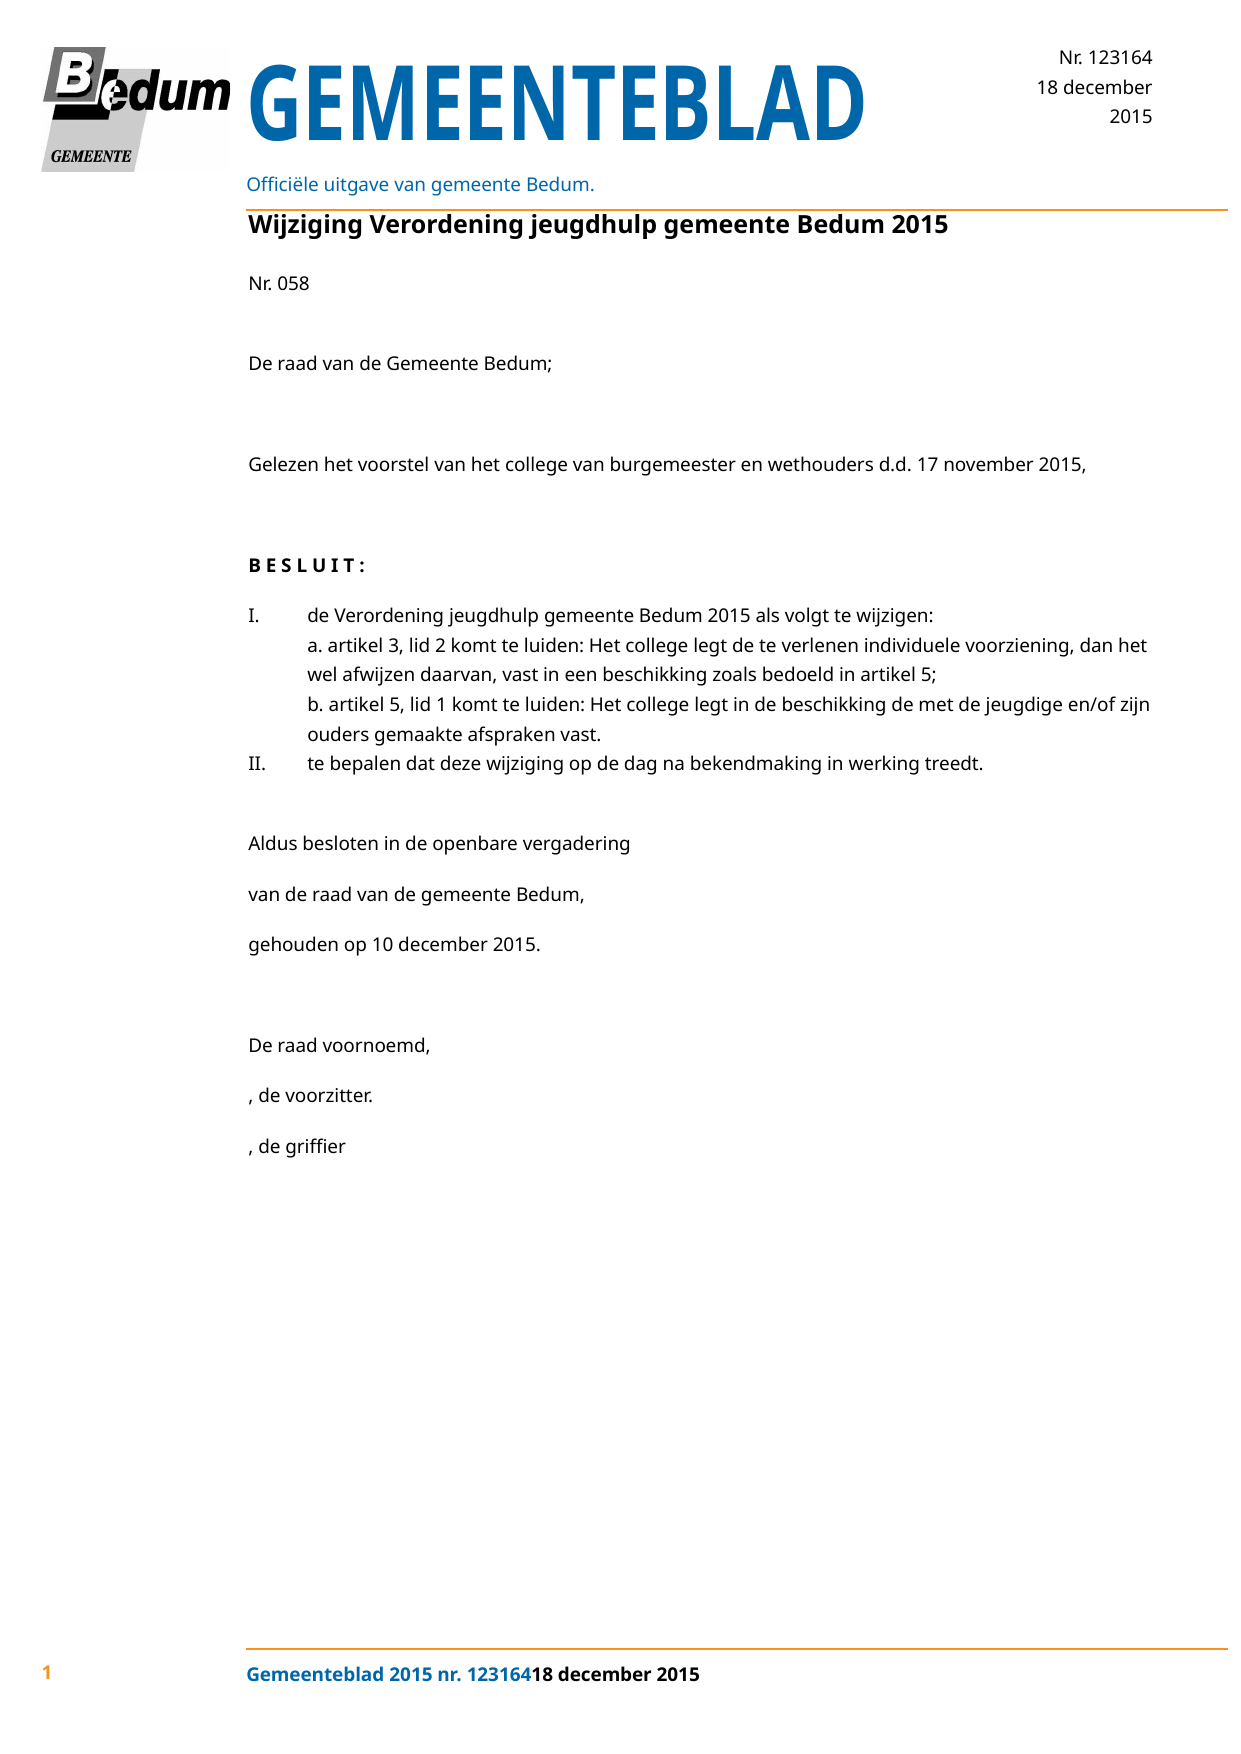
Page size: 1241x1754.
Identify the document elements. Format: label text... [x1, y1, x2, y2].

picture [41, 47, 231, 172]
list a. artikel 3, lid 2 komt te luiden: Het college legt de te verlenen individuele voorziening, dan het wel afwijzen daarvan, vast in een beschikking zoals bedoeld in artikel 5; [248, 632, 1152, 687]
text gehouden op 10 december 2015. [248, 931, 1152, 957]
list b. artikel 5, lid 1 komt te luiden: Het college legt in de beschikking de met de jeugdige en/of zijn ouders gemaakte afspraken vast. [248, 691, 1152, 746]
text Gelezen het voorstel van het college van burgemeester en wethouders d.d. 17 november 2015, [248, 451, 1152, 477]
text De raad van de Gemeente Bedum; [248, 350, 1152, 376]
text B E S L U I T : [248, 552, 1152, 578]
text Aldus besloten in de openbare vergadering [248, 830, 1152, 856]
text Nr. 058 [248, 270, 1152, 296]
text De raad voornoemd, [248, 1032, 1152, 1058]
text van de raad van de gemeente Bedum, [248, 881, 1152, 906]
text , de griffier [248, 1133, 1152, 1158]
text , de voorzitter. [248, 1082, 1152, 1108]
list de Verordening jeugdhulp gemeente Bedum 2015 als volgt te wijzigen: [248, 602, 1152, 628]
list te bepalen dat deze wijziging op de dag na bekendmaking in werking treedt. [248, 750, 1152, 776]
text Wijziging Verordening jeugdhulp gemeente Bedum 2015 [248, 211, 1152, 241]
